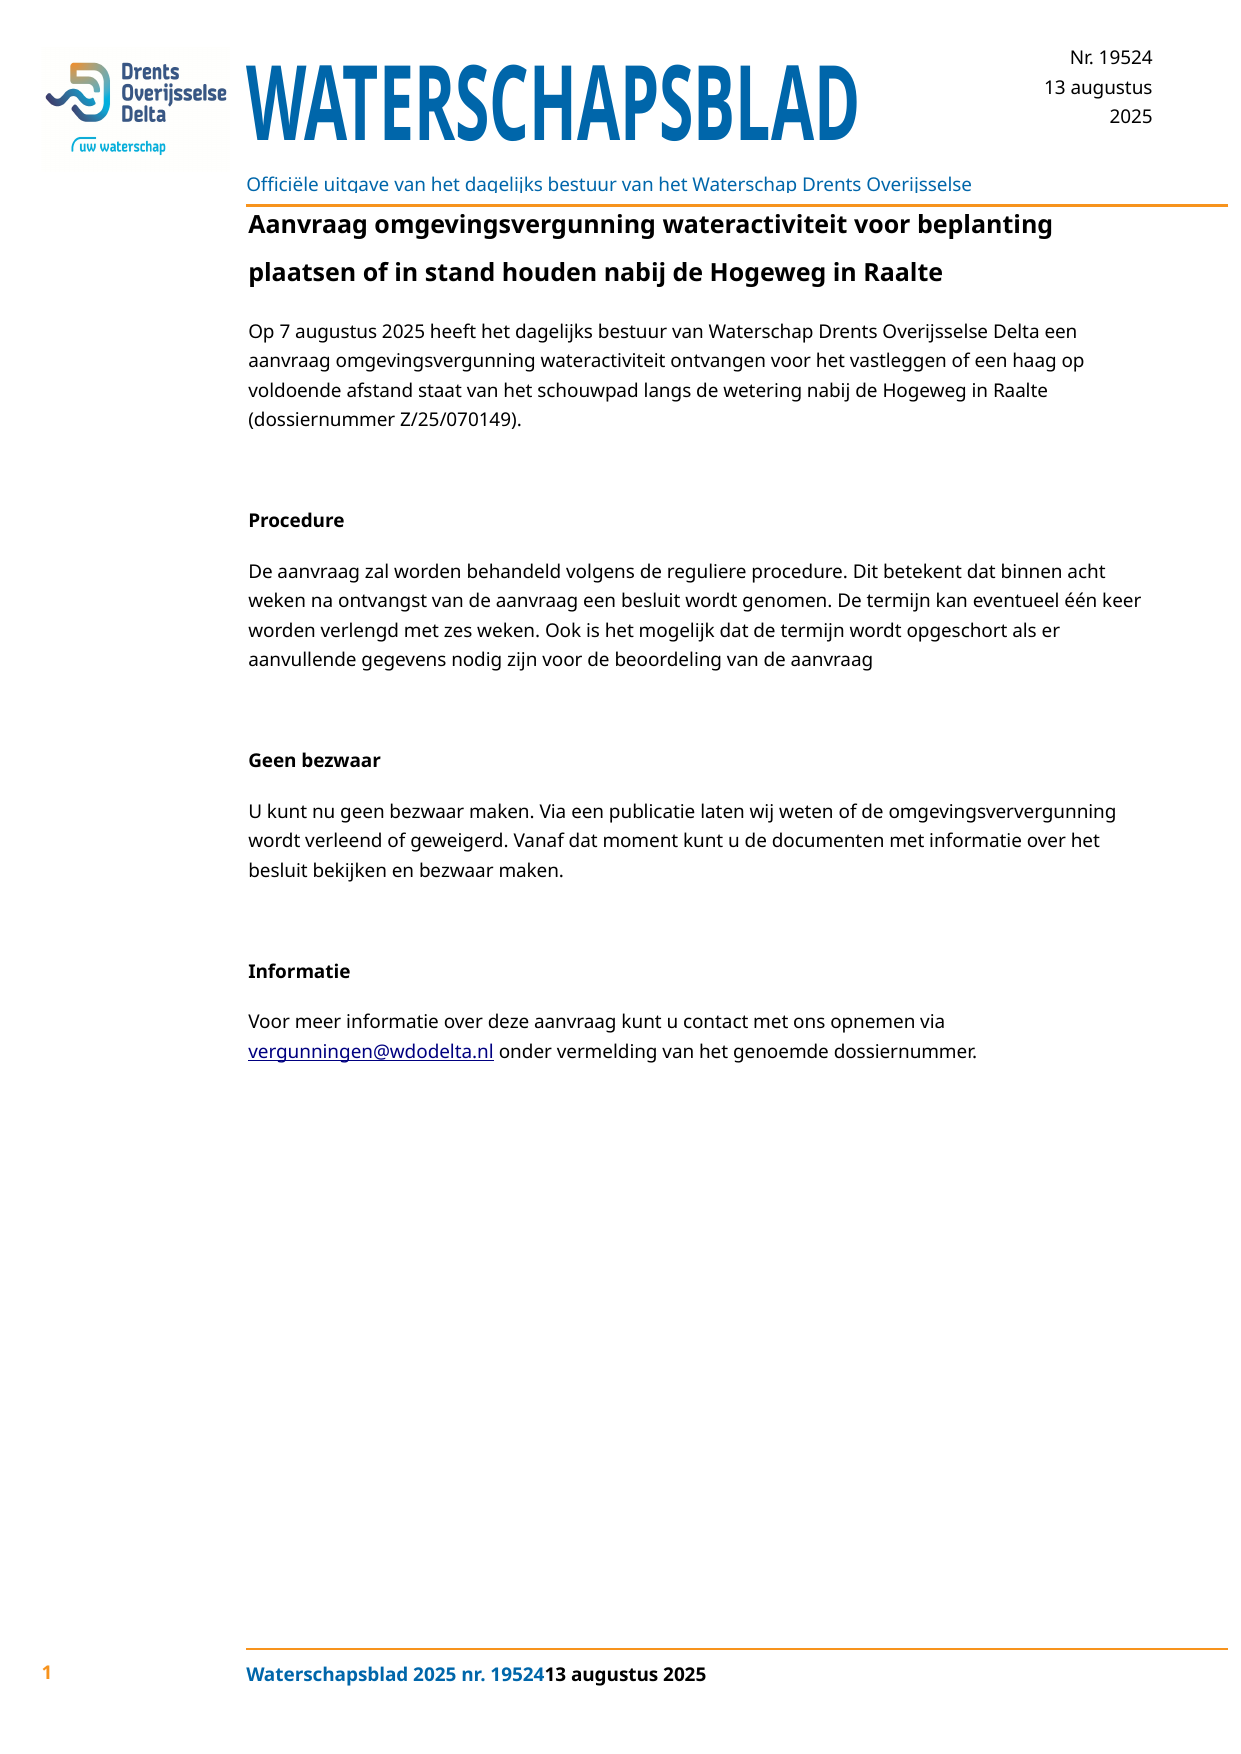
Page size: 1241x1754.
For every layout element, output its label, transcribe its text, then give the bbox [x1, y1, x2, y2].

picture [41, 47, 231, 172]
text Op 7 augustus 2025 heeft het dagelijks bestuur van Waterschap Drents Overijsselse Delta een aanvraag omgevingsvergunning wateractiviteit ontvangen voor het vastleggen of een haag op voldoende afstand staat van het schouwpad langs de wetering nabij de Hogeweg in Raalte (dossiernummer Z/25/070149). [248, 318, 1152, 432]
text Informatie [248, 958, 1152, 984]
text De aanvraag zal worden behandeld volgens de reguliere procedure. Dit betekent dat binnen acht weken na ontvangst van de aanvraag een besluit wordt genomen. De termijn kan eventueel één keer worden verlengd met zes weken. Ook is het mogelijk dat de termijn wordt opgeschort als er aanvullende gegevens nodig zijn voor de beoordeling van de aanvraag [248, 558, 1152, 672]
text Geen bezwaar [248, 747, 1152, 773]
text Voor meer informatie over deze aanvraag kunt u contact met ons opnemen via vergunningen@wdodelta.nl onder vermelding van het genoemde dossiernummer. [248, 1008, 1152, 1064]
text Procedure [248, 507, 1152, 533]
text U kunt nu geen bezwaar maken. Via een publicatie laten wij weten of de omgevingsververgunning wordt verleend of geweigerd. Vanaf dat moment kunt u de documenten met informatie over het besluit bekijken en bezwaar maken. [248, 798, 1152, 883]
text Aanvraag omgevingsvergunning wateractiviteit voor beplanting plaatsen of in stand houden nabij de Hogeweg in Raalte [248, 207, 1152, 288]
